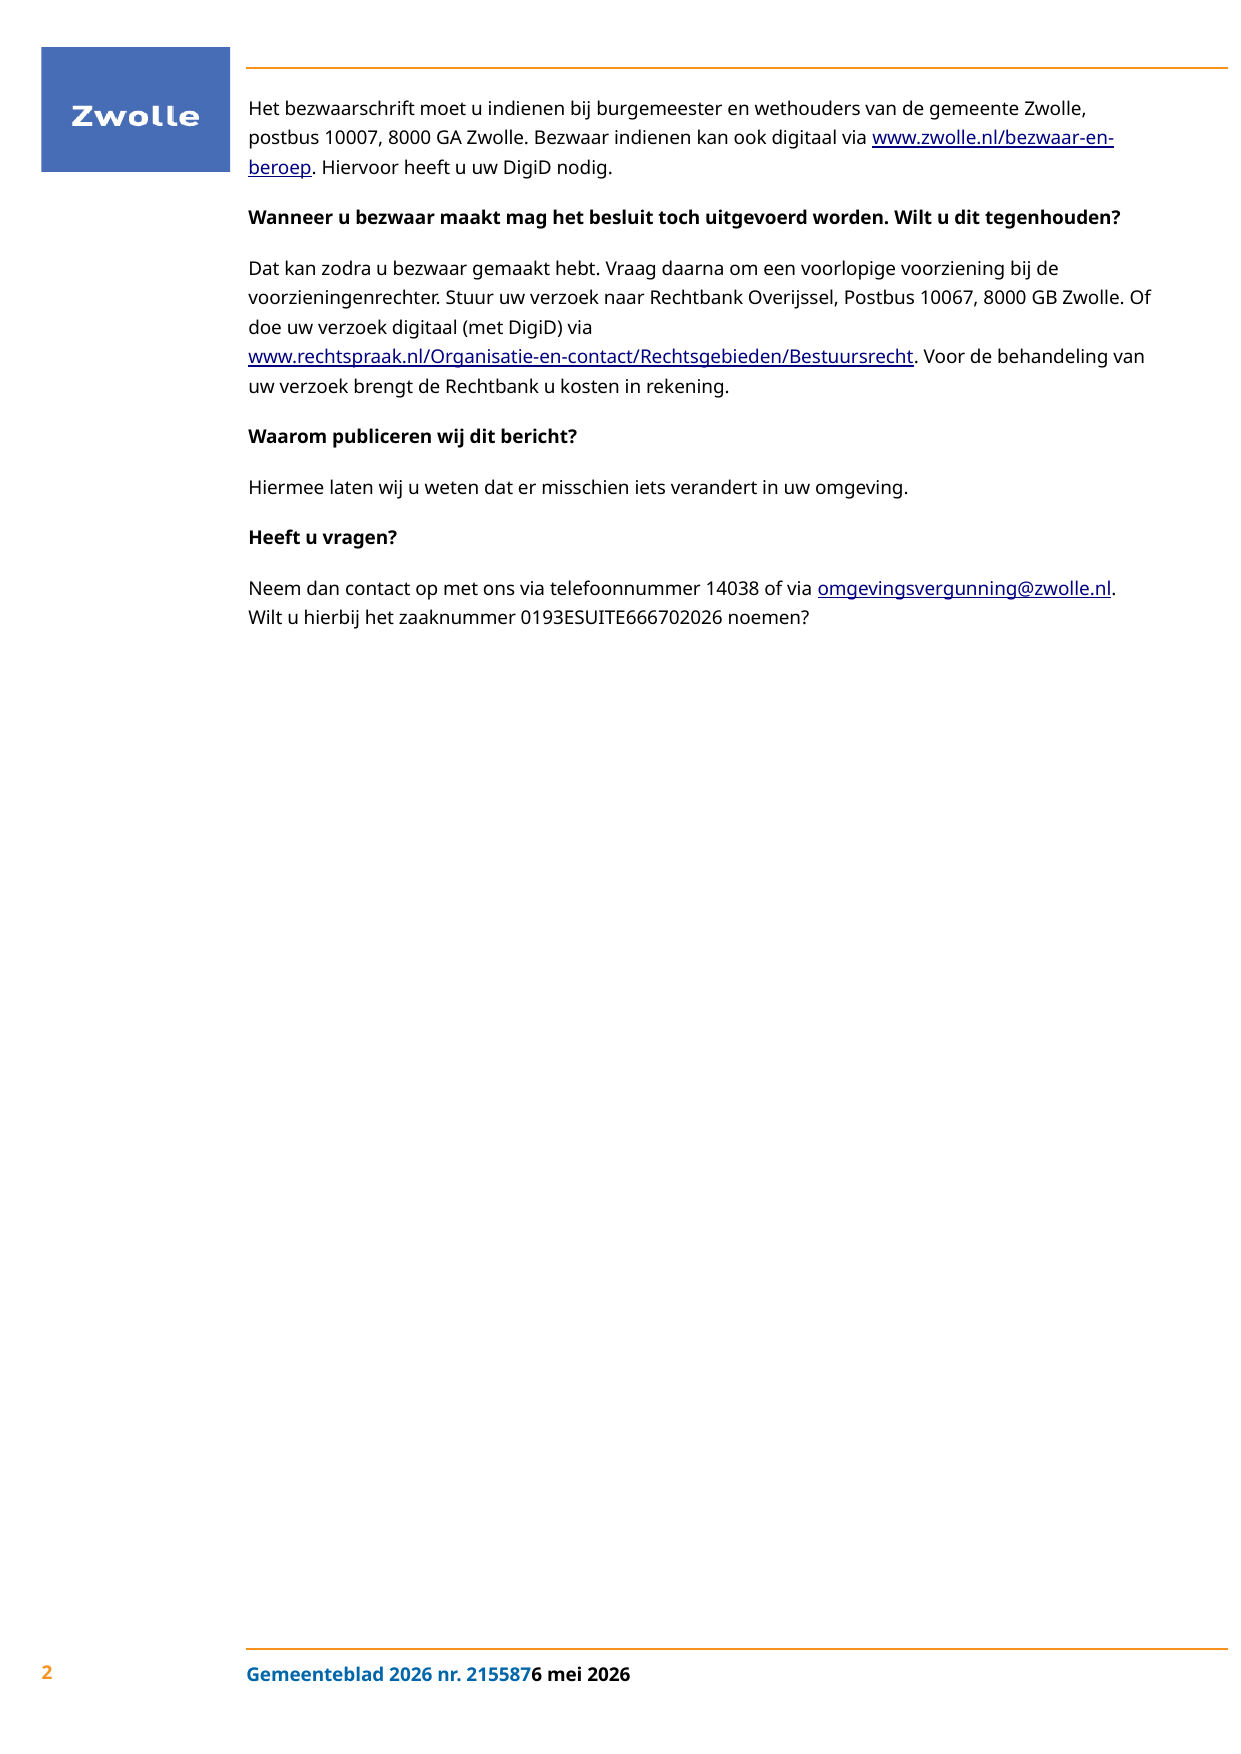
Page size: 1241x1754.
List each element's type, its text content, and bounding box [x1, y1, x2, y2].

text Hiermee laten wij u weten dat er misschien iets verandert in uw omgeving. [248, 474, 1152, 500]
text Waarom publiceren wij dit bericht? [248, 423, 1152, 449]
text Neem dan contact op met ons via telefoonnummer 14038 of via omgevingsvergunning@zwolle.nl. Wilt u hierbij het zaaknummer 0193ESUITE666702026 noemen? [248, 575, 1152, 630]
text Dat kan zodra u bezwaar gemaakt hebt. Vraag daarna om een voorlopige voorziening bij de voorzieningenrechter. Stuur uw verzoek naar Rechtbank Overijssel, Postbus 10067, 8000 GB Zwolle. Of doe uw verzoek digitaal (met DigiD) via www.rechtspraak.nl/Organisatie-en-contact/Rechtsgebieden/Bestuursrecht. Voor de behandeling van uw verzoek brengt de Rechtbank u kosten in rekening. [248, 255, 1152, 399]
text Heeft u vragen? [248, 524, 1152, 550]
text Wanneer u bezwaar maakt mag het besluit toch uitgevoerd worden. Wilt u dit tegenhouden? [248, 204, 1152, 230]
text Het bezwaarschrift moet u indienen bij burgemeester en wethouders van de gemeente Zwolle, postbus 10007, 8000 GA Zwolle. Bezwaar indienen kan ook digitaal via www.zwolle.nl/bezwaar-en-beroep. Hiervoor heeft u uw DigiD nodig. [248, 95, 1152, 180]
picture [41, 47, 231, 172]
